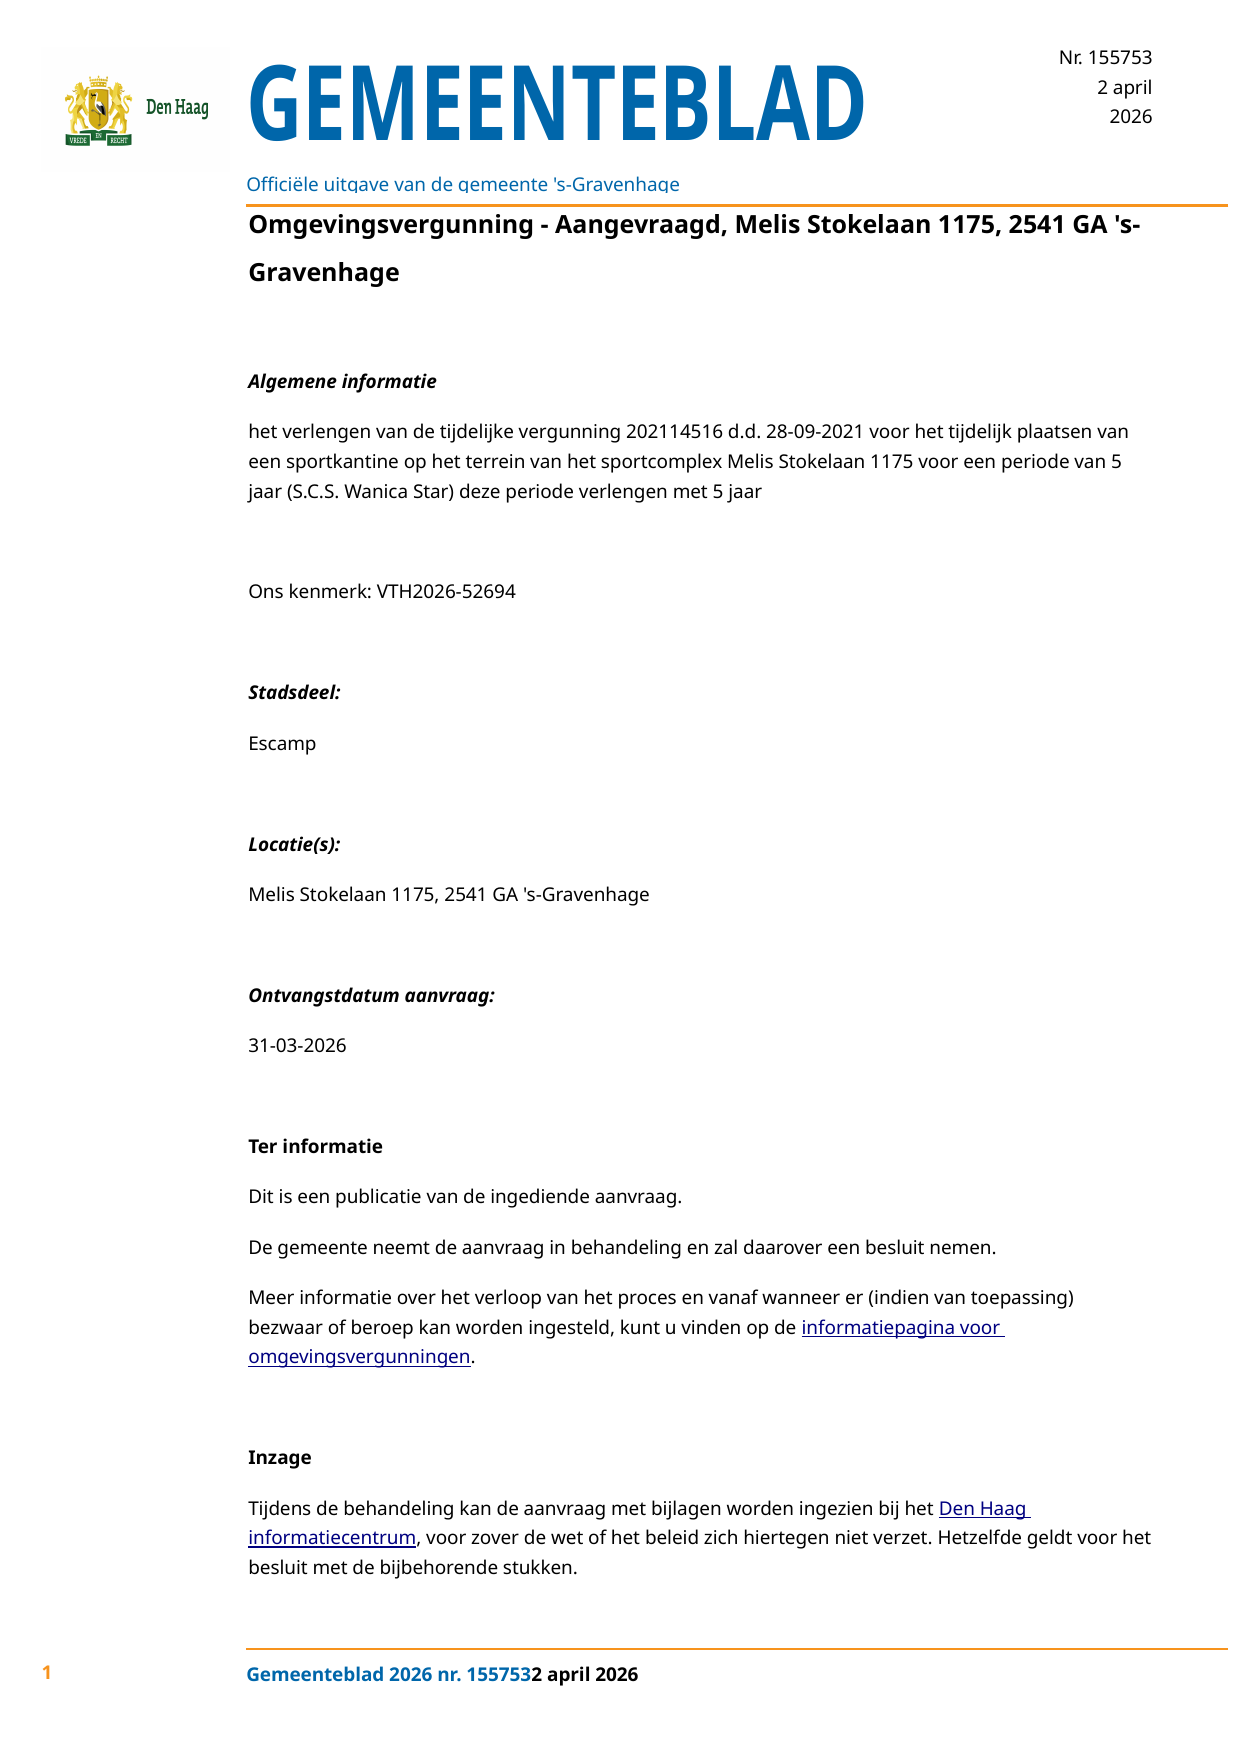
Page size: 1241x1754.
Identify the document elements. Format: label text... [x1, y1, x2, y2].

text Ons kenmerk: VTH2026-52694 [248, 579, 1152, 604]
text Dit is een publicatie van de ingediende aanvraag. [248, 1184, 1152, 1209]
text Tijdens de behandeling kan de aanvraag met bijlagen worden ingezien bij het Den Haag informatiecentrum, voor zover de wet of het beleid zich hiertegen niet verzet. Hetzelfde geldt voor het besluit met de bijbehorende stukken. [248, 1495, 1152, 1580]
text Locatie(s): [248, 831, 1152, 857]
text Ter informatie [248, 1133, 1152, 1159]
text 31-03-2026 [248, 1032, 1152, 1058]
text het verlengen van de tijdelijke vergunning 202114516 d.d. 28-09-2021 voor het tijdelijk plaatsen van een sportkantine op het terrein van het sportcomplex Melis Stokelaan 1175 voor een periode van 5 jaar (S.C.S. Wanica Star) deze periode verlengen met 5 jaar [248, 419, 1152, 504]
text Stadsdeel: [248, 679, 1152, 705]
text Meer informatie over het verloop van het proces en vanaf wanneer er (indien van toepassing) bezwaar of beroep kan worden ingesteld, kunt u vinden op de informatiepagina voor omgevingsvergunningen. [248, 1284, 1152, 1369]
text Inzage [248, 1444, 1152, 1470]
text Melis Stokelaan 1175, 2541 GA 's-Gravenhage [248, 881, 1152, 907]
text Algemene informatie [248, 368, 1152, 394]
text Escamp [248, 730, 1152, 756]
text Omgevingsvergunning - Aangevraagd, Melis Stokelaan 1175, 2541 GA 's-Gravenhage [248, 207, 1152, 288]
text Ontvangstdatum aanvraag: [248, 982, 1152, 1008]
picture [41, 47, 231, 172]
text De gemeente neemt de aanvraag in behandeling en zal daarover een besluit nemen. [248, 1234, 1152, 1260]
